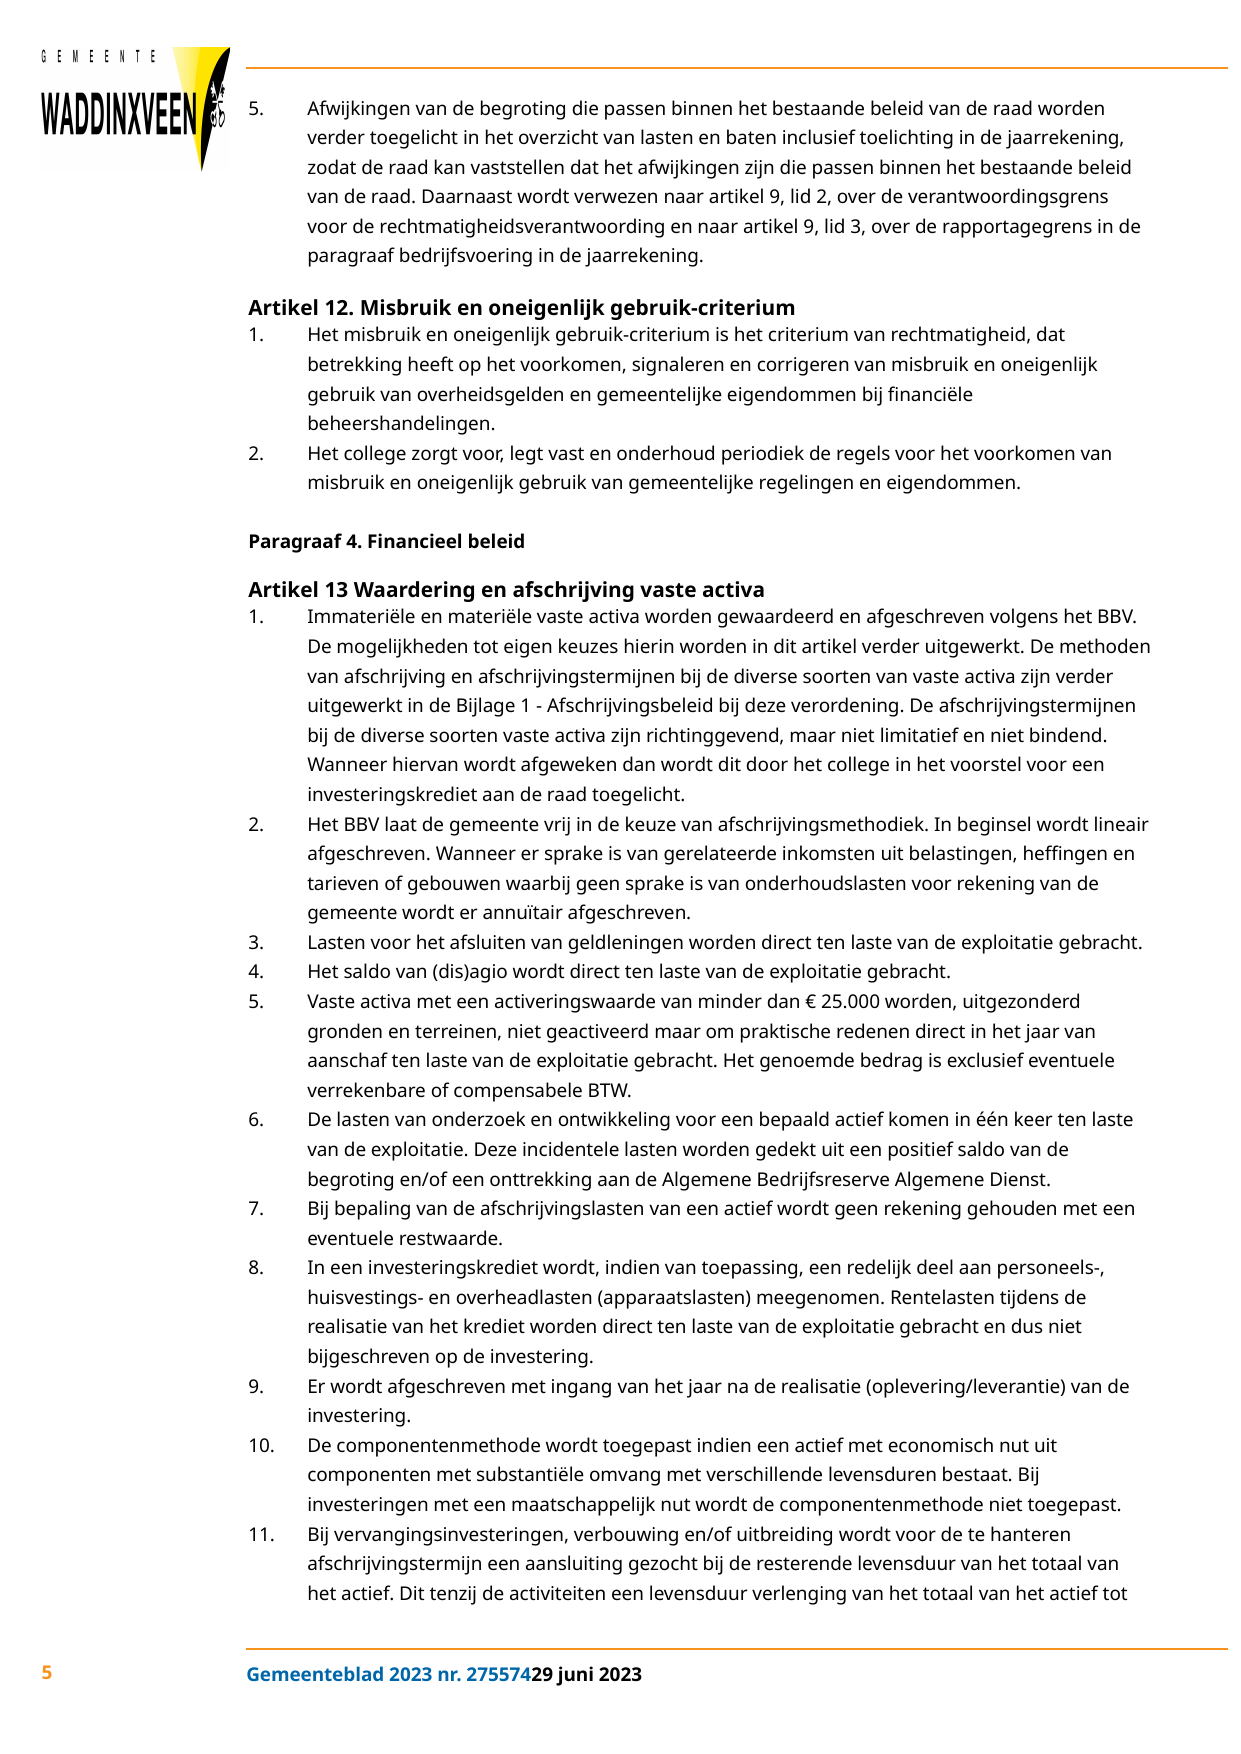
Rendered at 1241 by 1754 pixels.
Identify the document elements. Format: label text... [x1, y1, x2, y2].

list Immateriële en materiële vaste activa worden gewaardeerd en afgeschreven volgens het BBV. De mogelijkheden tot eigen keuzes hierin worden in dit artikel verder uitgewerkt. De methoden van afschrijving en afschrijvingstermijnen bij de diverse soorten van vaste activa zijn verder uitgewerkt in de Bijlage 1 - Afschrijvingsbeleid bij deze verordening. De afschrijvingstermijnen bij de diverse soorten vaste activa zijn richtinggevend, maar niet limitatief en niet bindend. Wanneer hiervan wordt afgeweken dan wordt dit door het college in het voorstel voor een investeringskrediet aan de raad toegelicht. [248, 604, 1152, 807]
list Afwijkingen van de begroting die passen binnen het bestaande beleid van de raad worden verder toegelicht in het overzicht van lasten en baten inclusief toelichting in de jaarrekening, zodat de raad kan vaststellen dat het afwijkingen zijn die passen binnen het bestaande beleid van de raad. Daarnaast wordt verwezen naar artikel 9, lid 2, over de verantwoordingsgrens voor de rechtmatigheidsverantwoording en naar artikel 9, lid 3, over de rapportagegrens in de paragraaf bedrijfsvoering in de jaarrekening. [248, 95, 1152, 268]
list De lasten van onderzoek en ontwikkeling voor een bepaald actief komen in één keer ten laste van de exploitatie. Deze incidentele lasten worden gedekt uit een positief saldo van de begroting en/of een onttrekking aan de Algemene Bedrijfsreserve Algemene Dienst. [248, 1107, 1152, 1191]
list Het college zorgt voor, legt vast en onderhoud periodiek de regels voor het voorkomen van misbruik en oneigenlijk gebruik van gemeentelijke regelingen en eigendommen. [248, 440, 1152, 495]
picture [41, 47, 231, 172]
list Lasten voor het afsluiten van geldleningen worden direct ten laste van de exploitatie gebracht. [248, 929, 1152, 955]
list Er wordt afgeschreven met ingang van het jaar na de realisatie (oplevering/leverantie) van de investering. [248, 1373, 1152, 1428]
list Vaste activa met een activeringswaarde van minder dan € 25.000 worden, uitgezonderd gronden en terreinen, niet geactiveerd maar om praktische redenen direct in het jaar van aanschaf ten laste van de exploitatie gebracht. Het genoemde bedrag is exclusief eventuele verrekenbare of compensabele BTW. [248, 988, 1152, 1103]
list Bij bepaling van de afschrijvingslasten van een actief wordt geen rekening gehouden met een eventuele restwaarde. [248, 1195, 1152, 1251]
text Paragraaf 4. Financieel beleid [248, 529, 1152, 554]
list Bij vervangingsinvesteringen, verbouwing en/of uitbreiding wordt voor de te hanteren afschrijvingstermijn een aansluiting gezocht bij de resterende levensduur van het totaal van het actief. Dit tenzij de activiteiten een levensduur verlenging van het totaal van het actief tot [248, 1521, 1152, 1606]
text Artikel 12. Misbruik en oneigenlijk gebruik-criterium [248, 293, 1152, 322]
list Het saldo van (dis)agio wordt direct ten laste van de exploitatie gebracht. [248, 959, 1152, 984]
list Het misbruik en oneigenlijk gebruik-criterium is het criterium van rechtmatigheid, dat betrekking heeft op het voorkomen, signaleren en corrigeren van misbruik en oneigenlijk gebruik van overheidsgelden en gemeentelijke eigendommen bij financiële beheershandelingen. [248, 322, 1152, 436]
text Artikel 13 Waardering en afschrijving vaste activa [248, 575, 1152, 604]
list De componentenmethode wordt toegepast indien een actief met economisch nut uit componenten met substantiële omvang met verschillende levensduren bestaat. Bij investeringen met een maatschappelijk nut wordt de componentenmethode niet toegepast. [248, 1432, 1152, 1517]
list In een investeringskrediet wordt, indien van toepassing, een redelijk deel aan personeels-, huisvestings- en overheadlasten (apparaatslasten) meegenomen. Rentelasten tijdens de realisatie van het krediet worden direct ten laste van de exploitatie gebracht en dus niet bijgeschreven op de investering. [248, 1254, 1152, 1369]
list Het BBV laat de gemeente vrij in de keuze van afschrijvingsmethodiek. In beginsel wordt lineair afgeschreven. Wanneer er sprake is van gerelateerde inkomsten uit belastingen, heffingen en tarieven of gebouwen waarbij geen sprake is van onderhoudslasten voor rekening van de gemeente wordt er annuïtair afgeschreven. [248, 811, 1152, 925]
